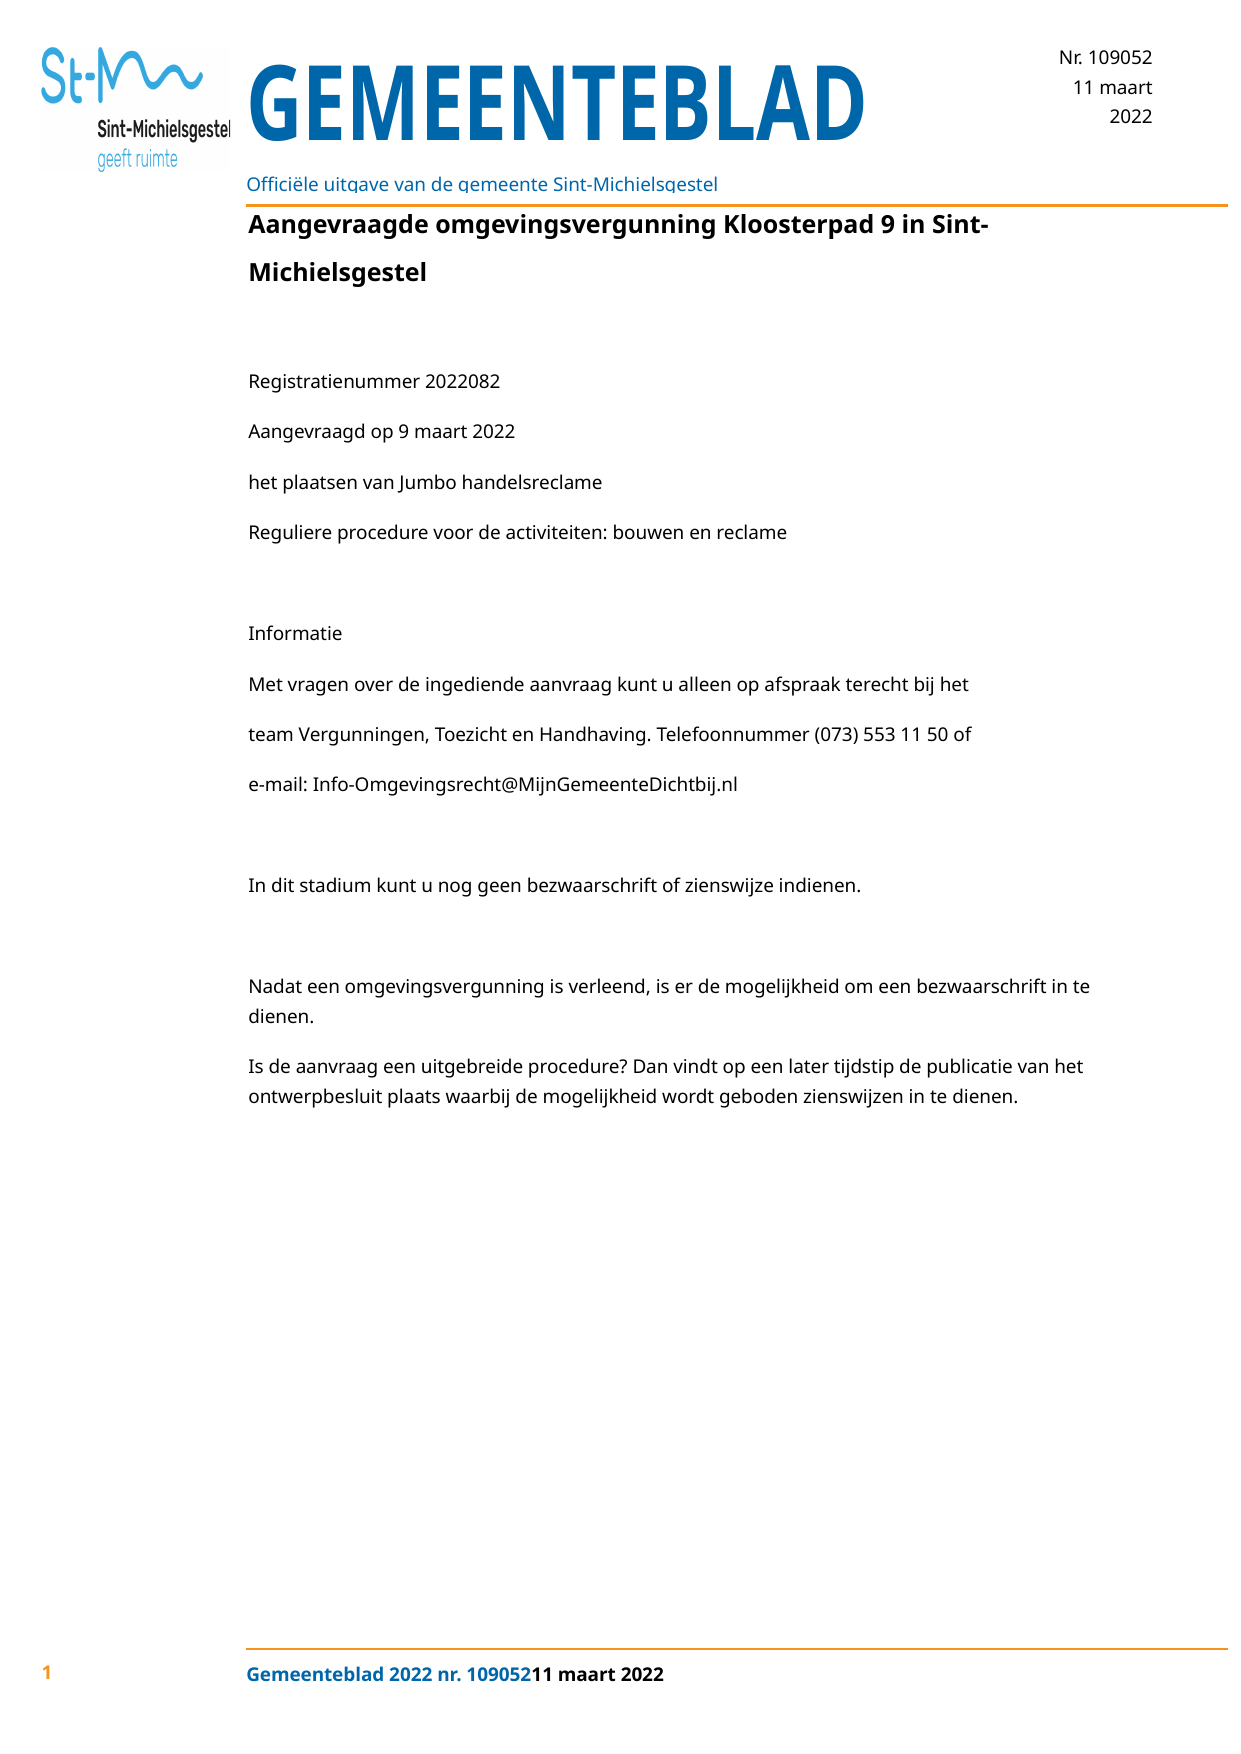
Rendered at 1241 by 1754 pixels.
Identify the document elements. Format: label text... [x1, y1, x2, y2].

picture [41, 47, 231, 172]
text Reguliere procedure voor de activiteiten: bouwen en reclame [248, 519, 1152, 545]
text Informatie [248, 620, 1152, 646]
text Aangevraagd op 9 maart 2022 [248, 419, 1152, 444]
text Met vragen over de ingediende aanvraag kunt u alleen op afspraak terecht bij het [248, 671, 1152, 697]
text team Vergunningen, Toezicht en Handhaving. Telefoonnummer (073) 553 11 50 of [248, 721, 1152, 747]
text het plaatsen van Jumbo handelsreclame [248, 469, 1152, 495]
text Nadat een omgevingsvergunning is verleend, is er de mogelijkheid om een bezwaarschrift in te dienen. [248, 973, 1152, 1029]
text Is de aanvraag een uitgebreide procedure? Dan vindt op een later tijdstip de publicatie van het ontwerpbesluit plaats waarbij de mogelijkheid wordt geboden zienswijzen in te dienen. [248, 1053, 1152, 1109]
text Aangevraagde omgevingsvergunning Kloosterpad 9 in Sint-Michielsgestel [248, 207, 1152, 288]
text In dit stadium kunt u nog geen bezwaarschrift of zienswijze indienen. [248, 872, 1152, 898]
text e-mail: Info-Omgevingsrecht@MijnGemeenteDichtbij.nl [248, 772, 1152, 797]
text Registratienummer 2022082 [248, 368, 1152, 394]
